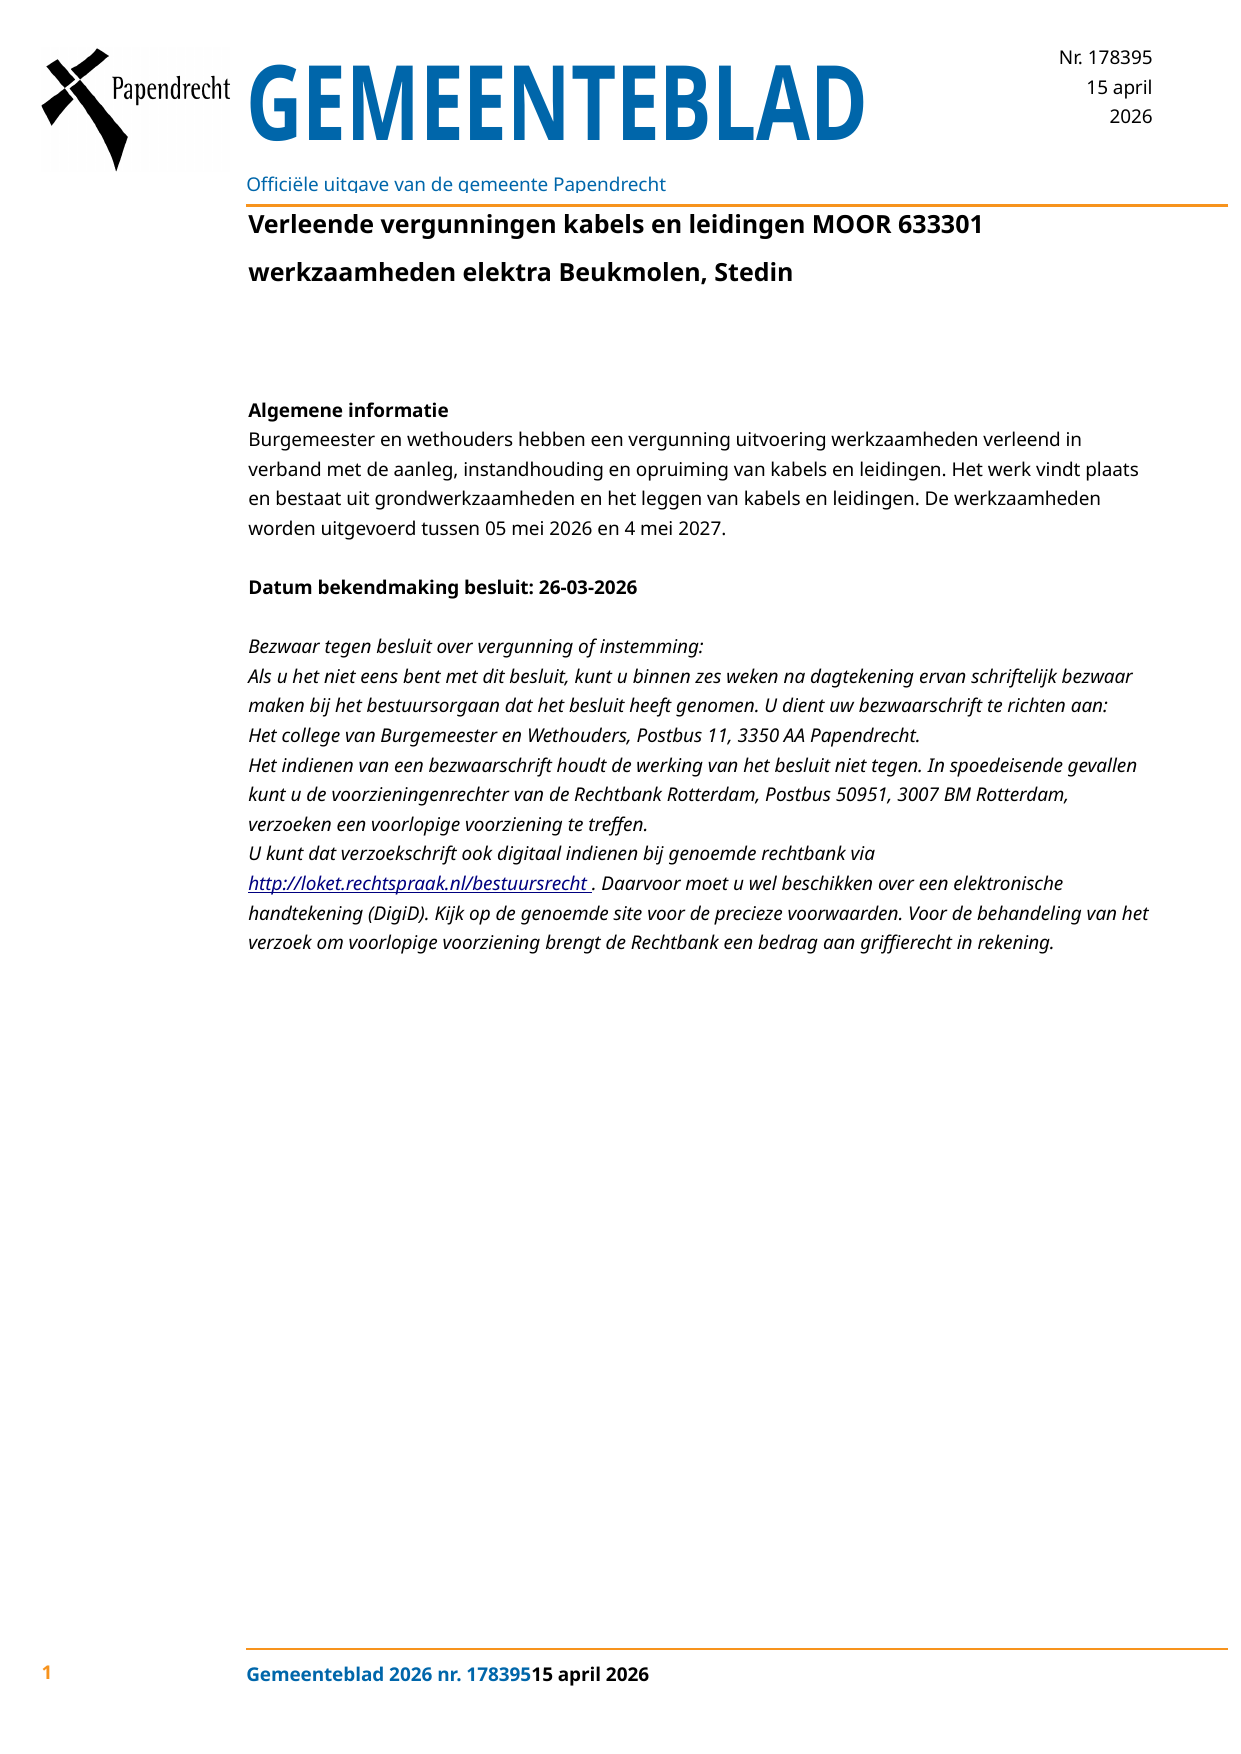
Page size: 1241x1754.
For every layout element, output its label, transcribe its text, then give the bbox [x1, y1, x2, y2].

text Verleende vergunningen kabels en leidingen MOOR 633301 werkzaamheden elektra Beukmolen, Stedin [248, 207, 1152, 288]
text Burgemeester en wethouders hebben een vergunning uitvoering werkzaamheden verleend in verband met de aanleg, instandhouding en opruiming van kabels en leidingen. Het werk vindt plaats en bestaat uit grondwerkzaamheden en het leggen van kabels en leidingen. De werkzaamheden worden uitgevoerd tussen 05 mei 2026 en 4 mei 2027. [248, 426, 1152, 541]
text Datum bekendmaking besluit: 26-03-2026 [248, 574, 1152, 600]
text Het college van Burgemeester en Wethouders, Postbus 11, 3350 AA Papendrecht. [248, 722, 1152, 748]
text Als u het niet eens bent met dit besluit, kunt u binnen zes weken na dagtekening ervan schriftelijk bezwaar maken bij het bestuursorgaan dat het besluit heeft genomen. U dient uw bezwaarschrift te richten aan: [248, 663, 1152, 718]
picture [41, 47, 231, 172]
text U kunt dat verzoekschrift ook digitaal indienen bij genoemde rechtbank via http://loket.rechtspraak.nl/bestuursrecht . Daarvoor moet u wel beschikken over een elektronische handtekening (DigiD). Kijk op de genoemde site voor de precieze voorwaarden. Voor de behandeling van het verzoek om voorlopige voorziening brengt de Rechtbank een bedrag aan griffierecht in rekening. [248, 841, 1152, 955]
text Algemene informatie [248, 397, 1152, 422]
text Bezwaar tegen besluit over vergunning of instemming: [248, 633, 1152, 659]
text Het indienen van een bezwaarschrift houdt de werking van het besluit niet tegen. In spoedeisende gevallen kunt u de voorzieningenrechter van de Rechtbank Rotterdam, Postbus 50951, 3007 BM Rotterdam, verzoeken een voorlopige voorziening te treffen. [248, 752, 1152, 837]
